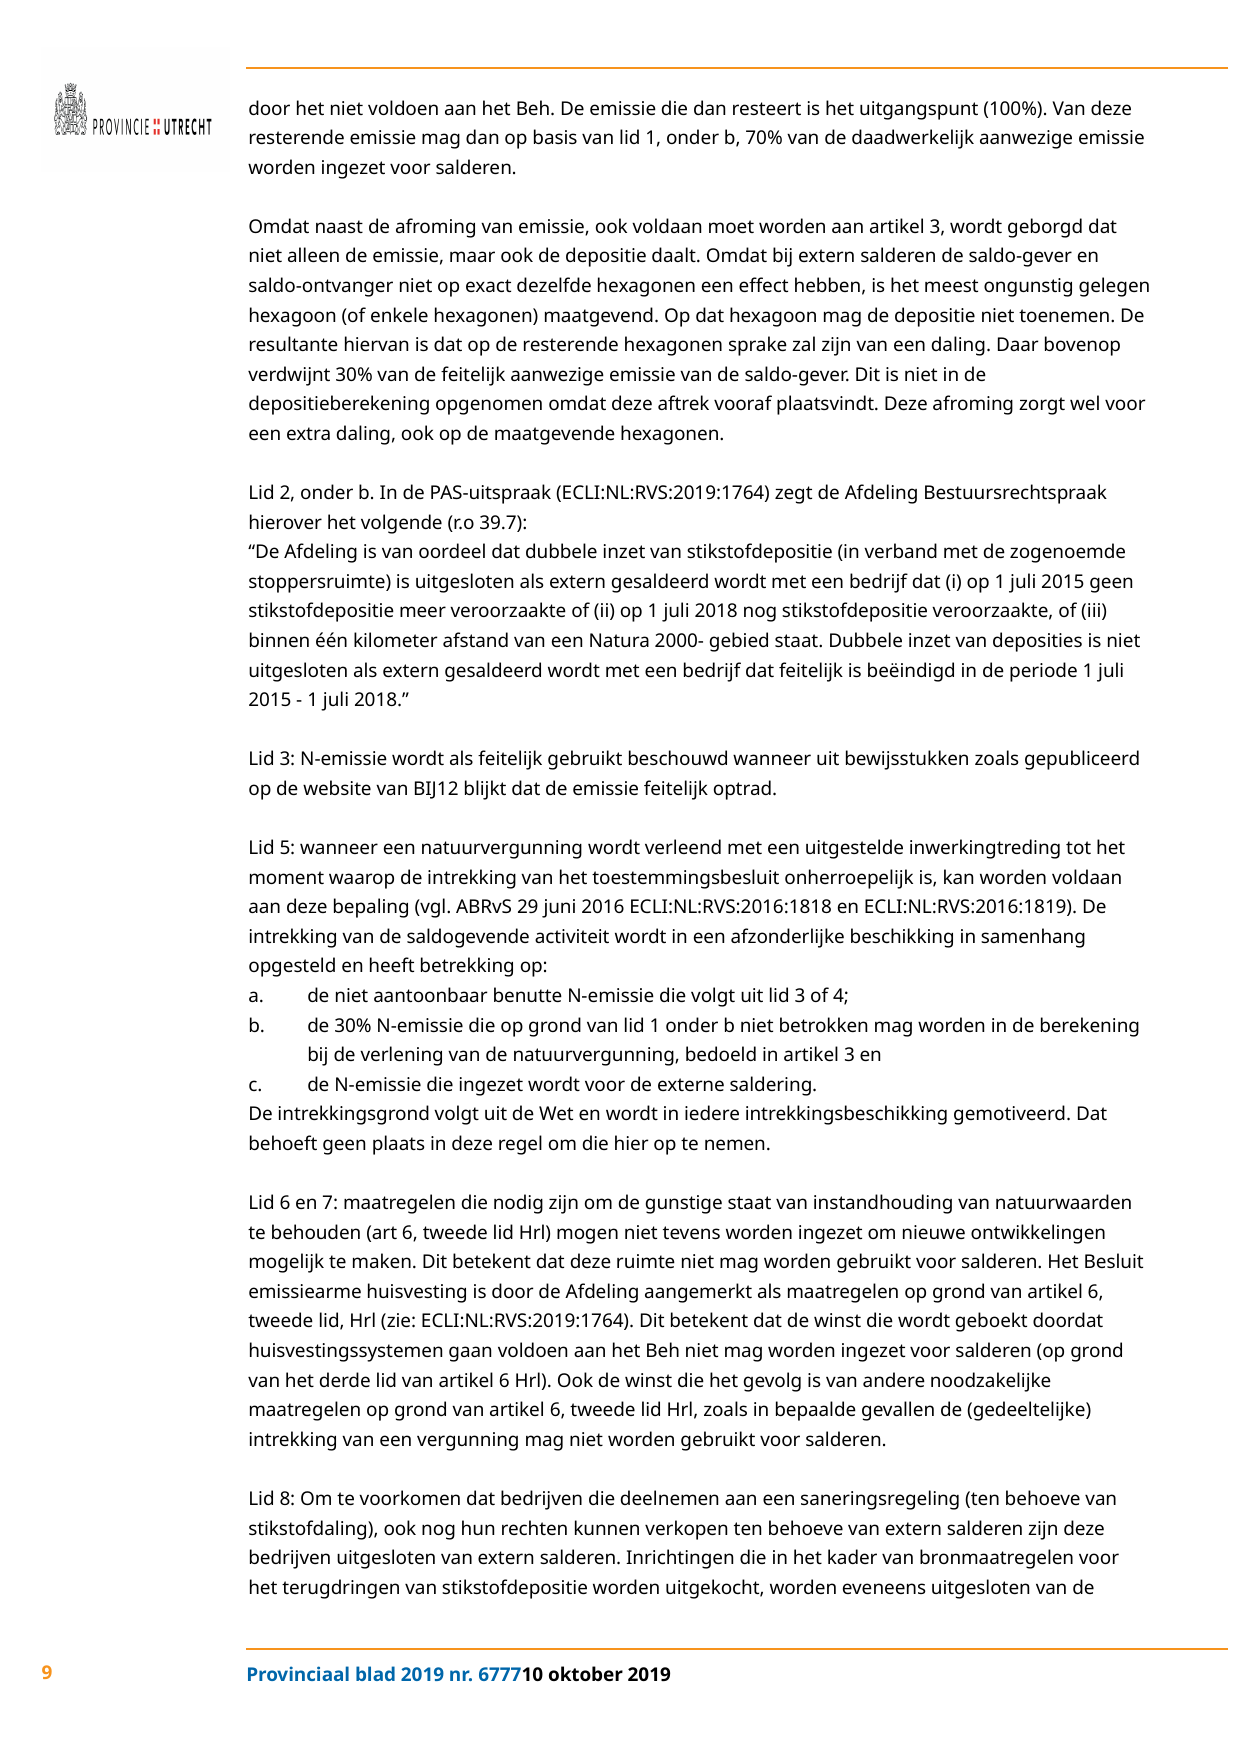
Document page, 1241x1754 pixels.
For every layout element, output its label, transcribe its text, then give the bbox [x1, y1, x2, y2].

text Lid 6 en 7: maatregelen die nodig zijn om de gunstige staat van instandhouding van natuurwaarden te behouden (art 6, tweede lid Hrl) mogen niet tevens worden ingezet om nieuwe ontwikkelingen mogelijk te maken. Dit betekent dat deze ruimte niet mag worden gebruikt voor salderen. Het Besluit emissiearme huisvesting is door de Afdeling aangemerkt als maatregelen op grond van artikel 6, tweede lid, Hrl (zie: ECLI:NL:RVS:2019:1764). Dit betekent dat de winst die wordt geboekt doordat huisvestingssystemen gaan voldoen aan het Beh niet mag worden ingezet voor salderen (op grond van het derde lid van artikel 6 Hrl). Ook de winst die het gevolg is van andere noodzakelijke maatregelen op grond van artikel 6, tweede lid Hrl, zoals in bepaalde gevallen de (gedeeltelijke) intrekking van een vergunning mag niet worden gebruikt voor salderen. [248, 1189, 1152, 1452]
list de 30% N-emissie die op grond van lid 1 onder b niet betrokken mag worden in de berekening bij de verlening van de natuurvergunning, bedoeld in artikel 3 en [248, 1012, 1152, 1067]
text Lid 5: wanneer een natuurvergunning wordt verleend met een uitgestelde inwerkingtreding tot het moment waarop de intrekking van het toestemmingsbesluit onherroepelijk is, kan worden voldaan aan deze bepaling (vgl. ABRvS 29 juni 2016 ECLI:NL:RVS:2016:1818 en ECLI:NL:RVS:2016:1819). De intrekking van de saldogevende activiteit wordt in een afzonderlijke beschikking in samenhang opgesteld en heeft betrekking op: [248, 834, 1152, 978]
list de niet aantoonbaar benutte N-emissie die volgt uit lid 3 of 4; [248, 982, 1152, 1008]
text Lid 8: Om te voorkomen dat bedrijven die deelnemen aan een saneringsregeling (ten behoeve van stikstofdaling), ook nog hun rechten kunnen verkopen ten behoeve van extern salderen zijn deze bedrijven uitgesloten van extern salderen. Inrichtingen die in het kader van bronmaatregelen voor het terugdringen van stikstofdepositie worden uitgekocht, worden eveneens uitgesloten van de [248, 1485, 1152, 1600]
text De intrekkingsgrond volgt uit de Wet en wordt in iedere intrekkingsbeschikking gemotiveerd. Dat behoeft geen plaats in deze regel om die hier op te nemen. [248, 1101, 1152, 1156]
picture [41, 47, 231, 172]
list de N-emissie die ingezet wordt voor de externe saldering. [248, 1071, 1152, 1097]
text Lid 3: N-emissie wordt als feitelijk gebruikt beschouwd wanneer uit bewijsstukken zoals gepubliceerd op de website van BIJ12 blijkt dat de emissie feitelijk optrad. [248, 746, 1152, 801]
text door het niet voldoen aan het Beh. De emissie die dan resteert is het uitgangspunt (100%). Van deze resterende emissie mag dan op basis van lid 1, onder b, 70% van de daadwerkelijk aanwezige emissie worden ingezet voor salderen. [248, 95, 1152, 180]
text Lid 2, onder b. In de PAS-uitspraak (ECLI:NL:RVS:2019:1764) zegt de Afdeling Bestuursrechtspraak hierover het volgende (r.o 39.7): [248, 479, 1152, 535]
text “De Afdeling is van oordeel dat dubbele inzet van stikstofdepositie (in verband met de zogenoemde stoppersruimte) is uitgesloten als extern gesaldeerd wordt met een bedrijf dat (i) op 1 juli 2015 geen stikstofdepositie meer veroorzaakte of (ii) op 1 juli 2018 nog stikstofdepositie veroorzaakte, of (iii) binnen één kilometer afstand van een Natura 2000- gebied staat. Dubbele inzet van deposities is niet uitgesloten als extern gesaldeerd wordt met een bedrijf dat feitelijk is beëindigd in de periode 1 juli 2015 - 1 juli 2018.” [248, 538, 1152, 712]
text Omdat naast de afroming van emissie, ook voldaan moet worden aan artikel 3, wordt geborgd dat niet alleen de emissie, maar ook de depositie daalt. Omdat bij extern salderen de saldo-gever en saldo-ontvanger niet op exact dezelfde hexagonen een effect hebben, is het meest ongunstig gelegen hexagoon (of enkele hexagonen) maatgevend. Op dat hexagoon mag de depositie niet toenemen. De resultante hiervan is dat op de resterende hexagonen sprake zal zijn van een daling. Daar bovenop verdwijnt 30% van de feitelijk aanwezige emissie van de saldo-gever. Dit is niet in de depositieberekening opgenomen omdat deze aftrek vooraf plaatsvindt. Deze afroming zorgt wel voor een extra daling, ook op de maatgevende hexagonen. [248, 213, 1152, 446]
